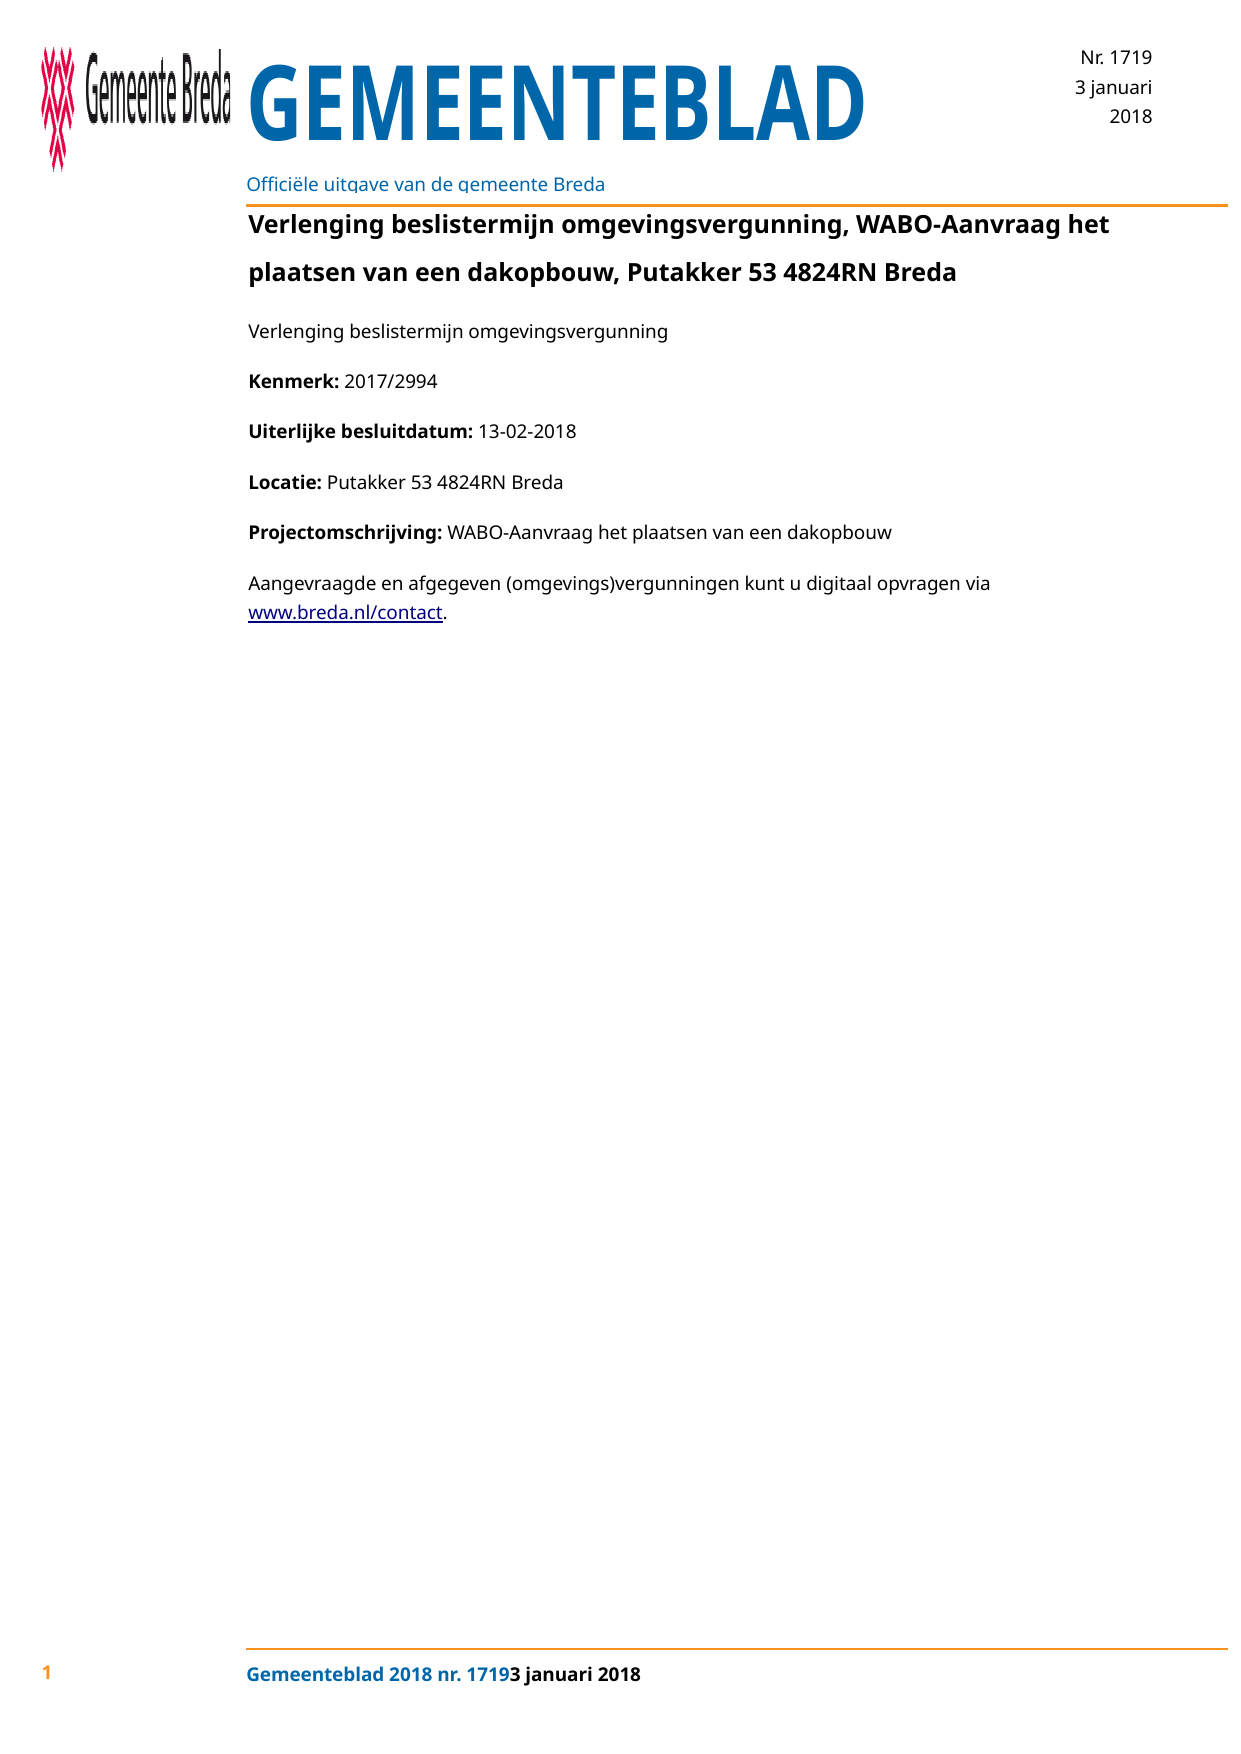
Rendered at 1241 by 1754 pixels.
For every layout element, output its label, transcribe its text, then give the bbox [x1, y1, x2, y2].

text Locatie: Putakker 53 4824RN Breda [248, 469, 1152, 495]
text Aangevraagde en afgegeven (omgevings)vergunningen kunt u digitaal opvragen via www.breda.nl/contact. [248, 570, 1152, 625]
text Uiterlijke besluitdatum: 13-02-2018 [248, 419, 1152, 444]
picture [41, 47, 231, 172]
text Verlenging beslistermijn omgevingsvergunning [248, 318, 1152, 344]
text Kenmerk: 2017/2994 [248, 368, 1152, 394]
text Verlenging beslistermijn omgevingsvergunning, WABO-Aanvraag het plaatsen van een dakopbouw, Putakker 53 4824RN Breda [248, 207, 1152, 288]
text Projectomschrijving: WABO-Aanvraag het plaatsen van een dakopbouw [248, 519, 1152, 545]
